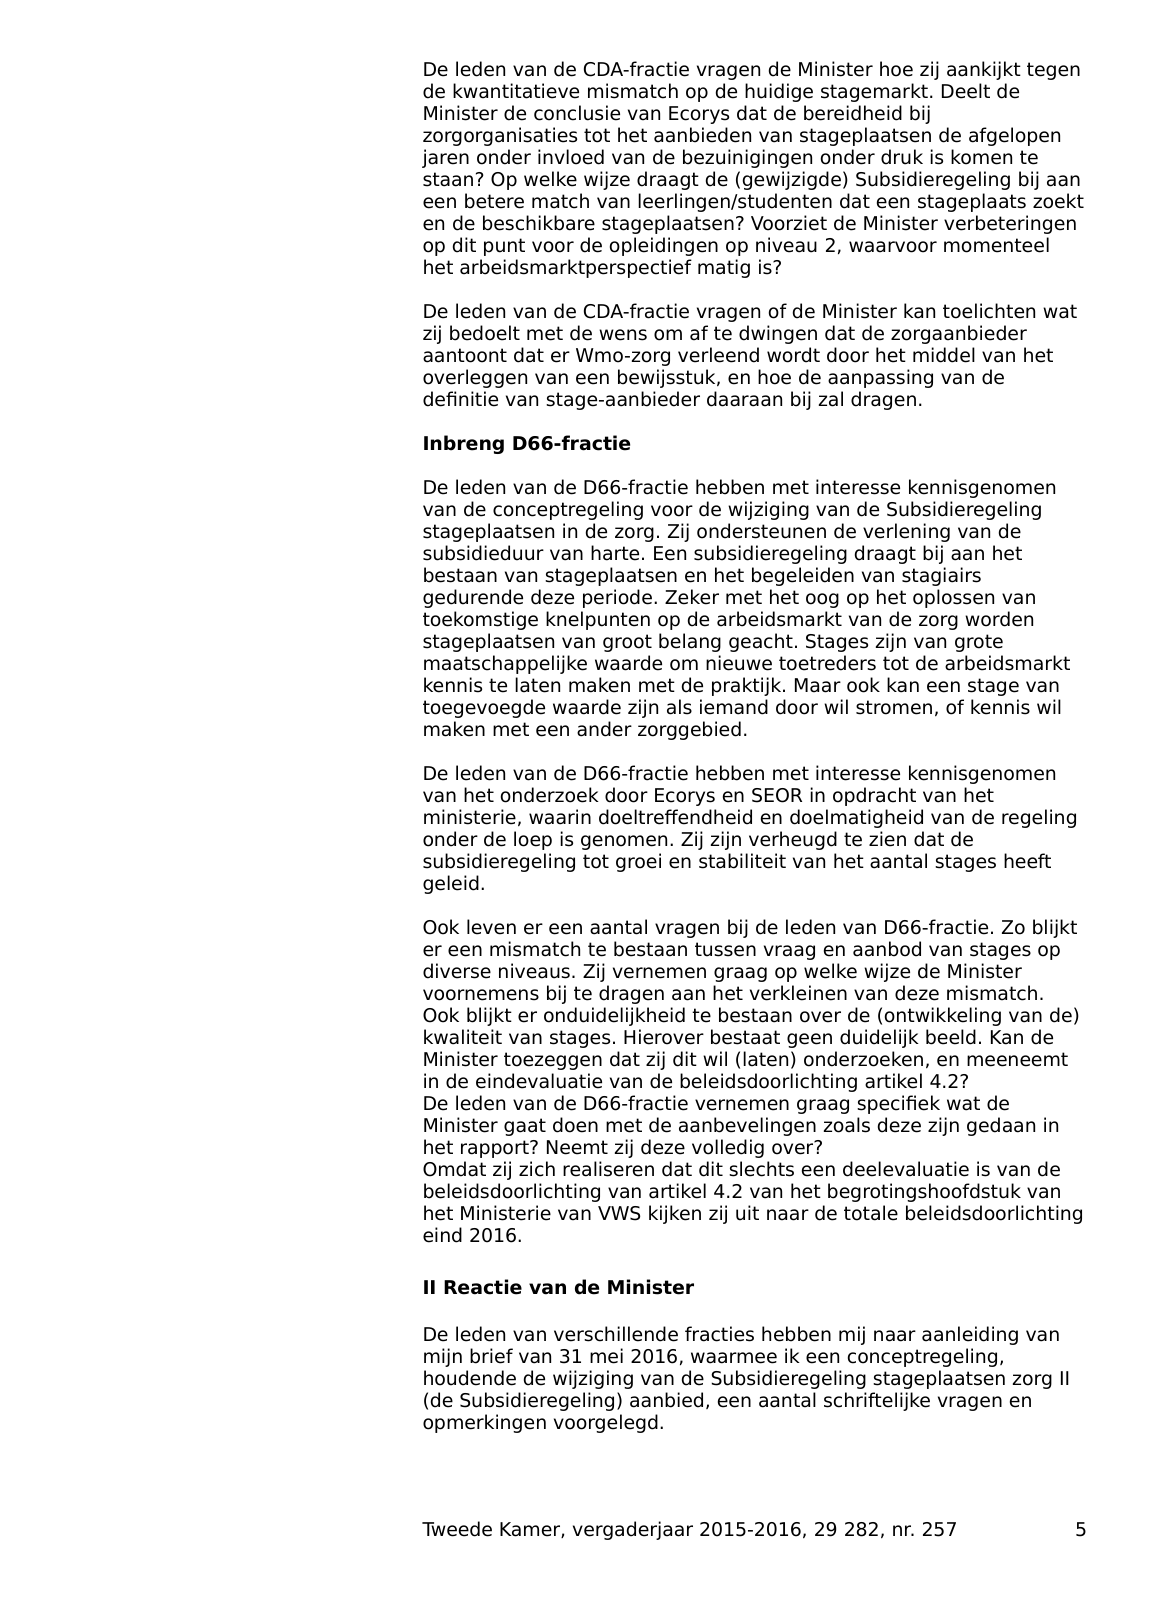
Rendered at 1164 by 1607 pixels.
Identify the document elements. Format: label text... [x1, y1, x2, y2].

text De leden van de D66-fractie hebben met interesse kennisgenomen van de conceptregeling voor de wijziging van de Subsidieregeling stageplaatsen in de zorg. Zij ondersteunen de verlening van de subsidieduur van harte. Een subsidieregeling draagt bij aan het bestaan van stageplaatsen en het begeleiden van stagiairs gedurende deze periode. Zeker met het oog op het oplossen van toekomstige knelpunten op de arbeidsmarkt van de zorg worden stageplaatsen van groot belang geacht. Stages zijn van grote maatschappelijke waarde om nieuwe toetreders tot de arbeidsmarkt kennis te laten maken met de praktijk. Maar ook kan een stage van toegevoegde waarde zijn als iemand door wil stromen, of kennis wil maken met een ander zorggebied. [422, 477, 1087, 741]
text De leden van de D66-fractie hebben met interesse kennisgenomen van het onderzoek door Ecorys en SEOR in opdracht van het ministerie, waarin doeltreffendheid en doelmatigheid van de regeling onder de loep is genomen. Zij zijn verheugd te zien dat de subsidieregeling tot groei en stabiliteit van het aantal stages heeft geleid. [422, 763, 1087, 895]
text De leden van de CDA-fractie vragen de Minister hoe zij aankijkt tegen de kwantitatieve mismatch op de huidige stagemarkt. Deelt de Minister de conclusie van Ecorys dat de bereidheid bij zorgorganisaties tot het aanbieden van stageplaatsen de afgelopen jaren onder invloed van de bezuinigingen onder druk is komen te staan? Op welke wijze draagt de (gewijzigde) Subsidieregeling bij aan een betere match van leerlingen/studenten dat een stageplaats zoekt en de beschikbare stageplaatsen? Voorziet de Minister verbeteringen op dit punt voor de opleidingen op niveau 2, waarvoor momenteel het arbeidsmarktperspectief matig is? [422, 59, 1087, 279]
subtitle Inbreng D66-fractie [422, 433, 1087, 455]
text De leden van de CDA-fractie vragen of de Minister kan toelichten wat zij bedoelt met de wens om af te dwingen dat de zorgaanbieder aantoont dat er Wmo-zorg verleend wordt door het middel van het overleggen van een bewijsstuk, en hoe de aanpassing van de definitie van stage-aanbieder daaraan bij zal dragen. [422, 301, 1087, 411]
text De leden van verschillende fracties hebben mij naar aanleiding van mijn brief van 31 mei 2016, waarmee ik een conceptregeling, houdende de wijziging van de Subsidieregeling stageplaatsen zorg II (de Subsidieregeling) aanbied, een aantal schriftelijke vragen en opmerkingen voorgelegd. [422, 1324, 1087, 1434]
text Ook leven er een aantal vragen bij de leden van D66-fractie. Zo blijkt er een mismatch te bestaan tussen vraag en aanbod van stages op diverse niveaus. Zij vernemen graag op welke wijze de Minister voornemens bij te dragen aan het verkleinen van deze mismatch. Ook blijkt er onduidelijkheid te bestaan over de (ontwikkeling van de) kwaliteit van stages. Hierover bestaat geen duidelijk beeld. Kan de Minister toezeggen dat zij dit wil (laten) onderzoeken, en meeneemt in de eindevaluatie van de beleidsdoorlichting artikel 4.2? [422, 917, 1087, 1093]
text Omdat zij zich realiseren dat dit slechts een deelevaluatie is van de beleidsdoorlichting van artikel 4.2 van het begrotingshoofdstuk van het Ministerie van VWS kijken zij uit naar de totale beleidsdoorlichting eind 2016. [422, 1159, 1087, 1247]
subtitle II Reactie van de Minister [422, 1277, 1087, 1299]
text De leden van de D66-fractie vernemen graag specifiek wat de Minister gaat doen met de aanbevelingen zoals deze zijn gedaan in het rapport? Neemt zij deze volledig over? [422, 1093, 1087, 1159]
